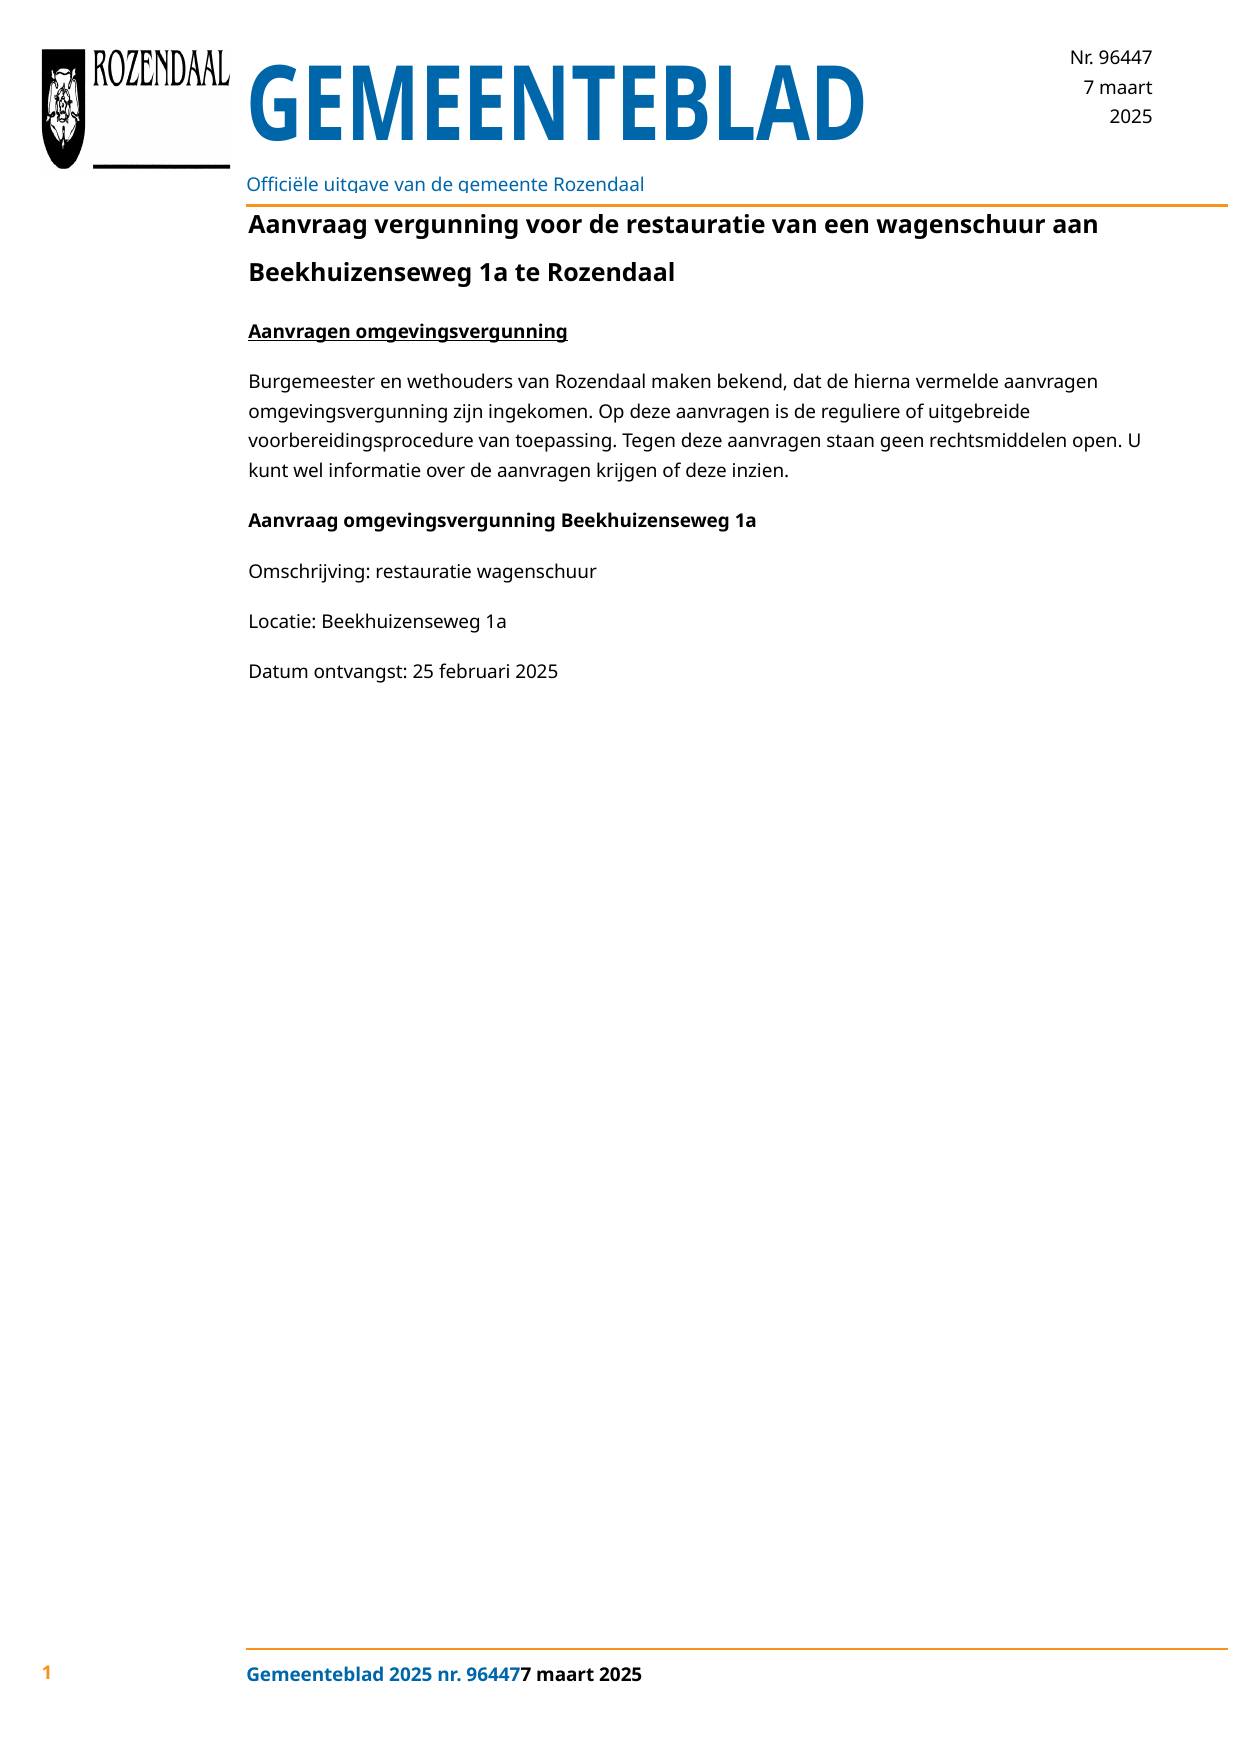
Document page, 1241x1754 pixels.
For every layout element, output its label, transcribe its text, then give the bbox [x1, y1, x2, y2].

text Locatie: Beekhuizenseweg 1a [248, 608, 1152, 634]
picture [41, 47, 231, 172]
text Aanvraag vergunning voor de restauratie van een wagenschuur aan Beekhuizenseweg 1a te Rozendaal [248, 207, 1152, 288]
text Burgemeester en wethouders van Rozendaal maken bekend, dat de hierna vermelde aanvragen omgevingsvergunning zijn ingekomen. Op deze aanvragen is de reguliere of uitgebreide voorbereidingsprocedure van toepassing. Tegen deze aanvragen staan geen rechtsmiddelen open. U kunt wel informatie over de aanvragen krijgen of deze inzien. [248, 368, 1152, 483]
text Aanvragen omgevingsvergunning [248, 318, 1152, 344]
text Aanvraag omgevingsvergunning Beekhuizenseweg 1a [248, 507, 1152, 533]
text Datum ontvangst: 25 februari 2025 [248, 659, 1152, 684]
text Omschrijving: restauratie wagenschuur [248, 558, 1152, 584]
